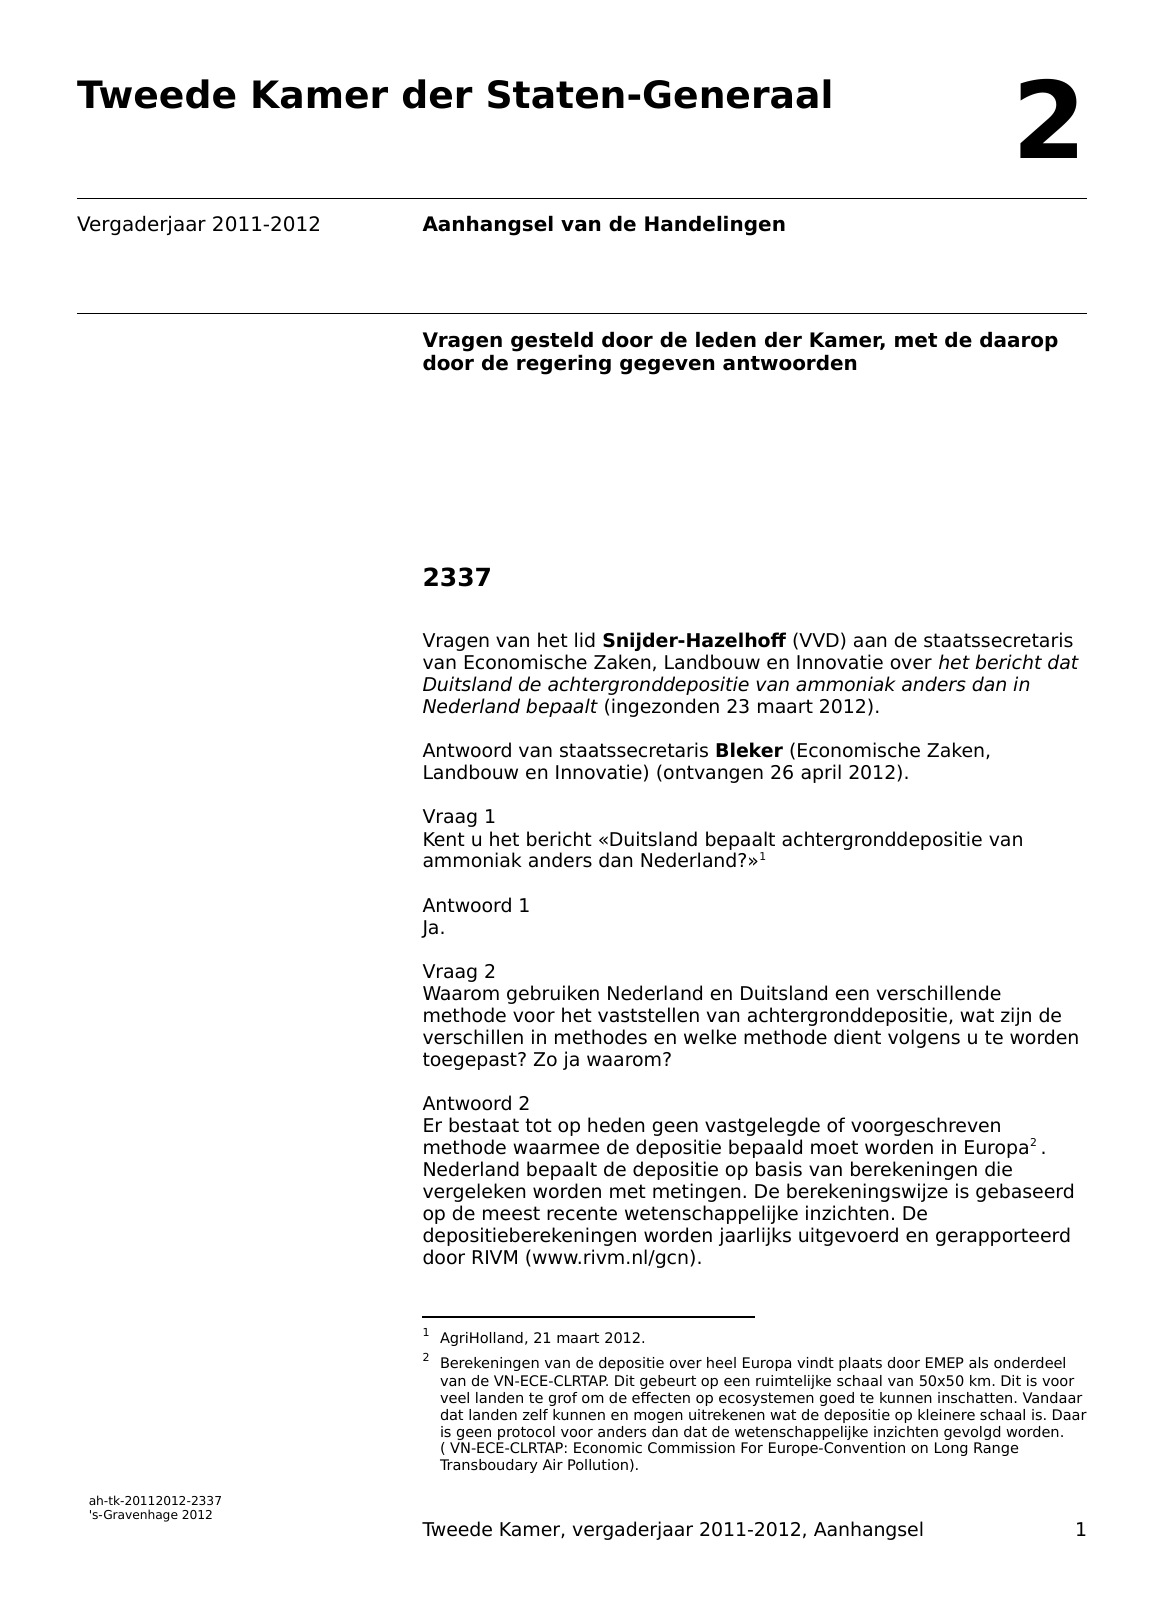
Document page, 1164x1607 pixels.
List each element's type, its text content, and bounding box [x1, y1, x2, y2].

table_cell Vragen gesteld door de leden der Kamer, met de daarop door de regering gegeven antwoorden [422, 314, 1087, 375]
text 's-Gravenhage 2012 [88, 1508, 323, 1522]
table_cell [77, 314, 422, 375]
table_cell Vergaderjaar 2011-2012 [77, 199, 422, 313]
text Er bestaat tot op heden geen vastgelegde of voorgeschreven methode waarmee de depositie bepaald moet worden in Europa. Nederland bepaalt de depositie op basis van berekeningen die vergeleken worden met metingen. De berekeningswijze is gebaseerd op de meest recente wetenschappelijke inzichten. De depositieberekeningen worden jaarlijks uitgevoerd en gerapporteerd door RIVM (www.rivm.nl/gcn). [422, 1115, 1087, 1269]
table_cell Aanhangsel van de Handelingen [422, 199, 1087, 313]
text AgriHolland, 21 maart 2012. [422, 1326, 1087, 1348]
text Kent u het bericht «Duitsland bepaalt achtergronddepositie van ammoniak anders dan Nederland?» [422, 828, 1087, 872]
text Berekeningen van de depositie over heel Europa vindt plaats door EMEP als onderdeel van de VN-ECE-CLRTAP. Dit gebeurt op een ruimtelijke schaal van 50x50 km. Dit is voor veel landen te grof om de effecten op ecosystemen goed te kunnen inschatten. Vandaar dat landen zelf kunnen en mogen uitrekenen wat de depositie op kleinere schaal is. Daar is geen protocol voor anders dan dat de wetenschappelijke inzichten gevolgd worden. ( VN-ECE-CLRTAP: Economic Commission For Europe-Convention on Long Range Transboudary Air Pollution). [422, 1351, 1087, 1474]
text Vraag 1 [422, 806, 1087, 828]
text Waarom gebruiken Nederland en Duitsland een verschillende methode voor het vaststellen van achtergronddepositie, wat zijn de verschillen in methodes en welke methode dient volgens u te worden toegepast? Zo ja waarom? [422, 983, 1087, 1071]
text Antwoord 1 [422, 894, 1087, 917]
text ah-tk-20112012-2337 [88, 1494, 323, 1508]
text Antwoord 2 [422, 1093, 1087, 1115]
text Ja. [422, 917, 1087, 938]
text 2337 [422, 563, 1087, 592]
table_header Tweede Kamer der Staten-Generaal [77, 59, 886, 198]
table_header 2 [886, 59, 1087, 198]
text Antwoord van staatssecretaris Bleker (Economische Zaken, Landbouw en Innovatie) (ontvangen 26 april 2012). [422, 740, 1087, 784]
text Vraag 2 [422, 961, 1087, 983]
text Vragen van het lid Snijder-Hazelhoff (VVD) aan de staatssecretaris van Economische Zaken, Landbouw en Innovatie over het bericht dat Duitsland de achtergronddepositie van ammoniak anders dan in Nederland bepaalt (ingezonden 23 maart 2012). [422, 630, 1087, 718]
